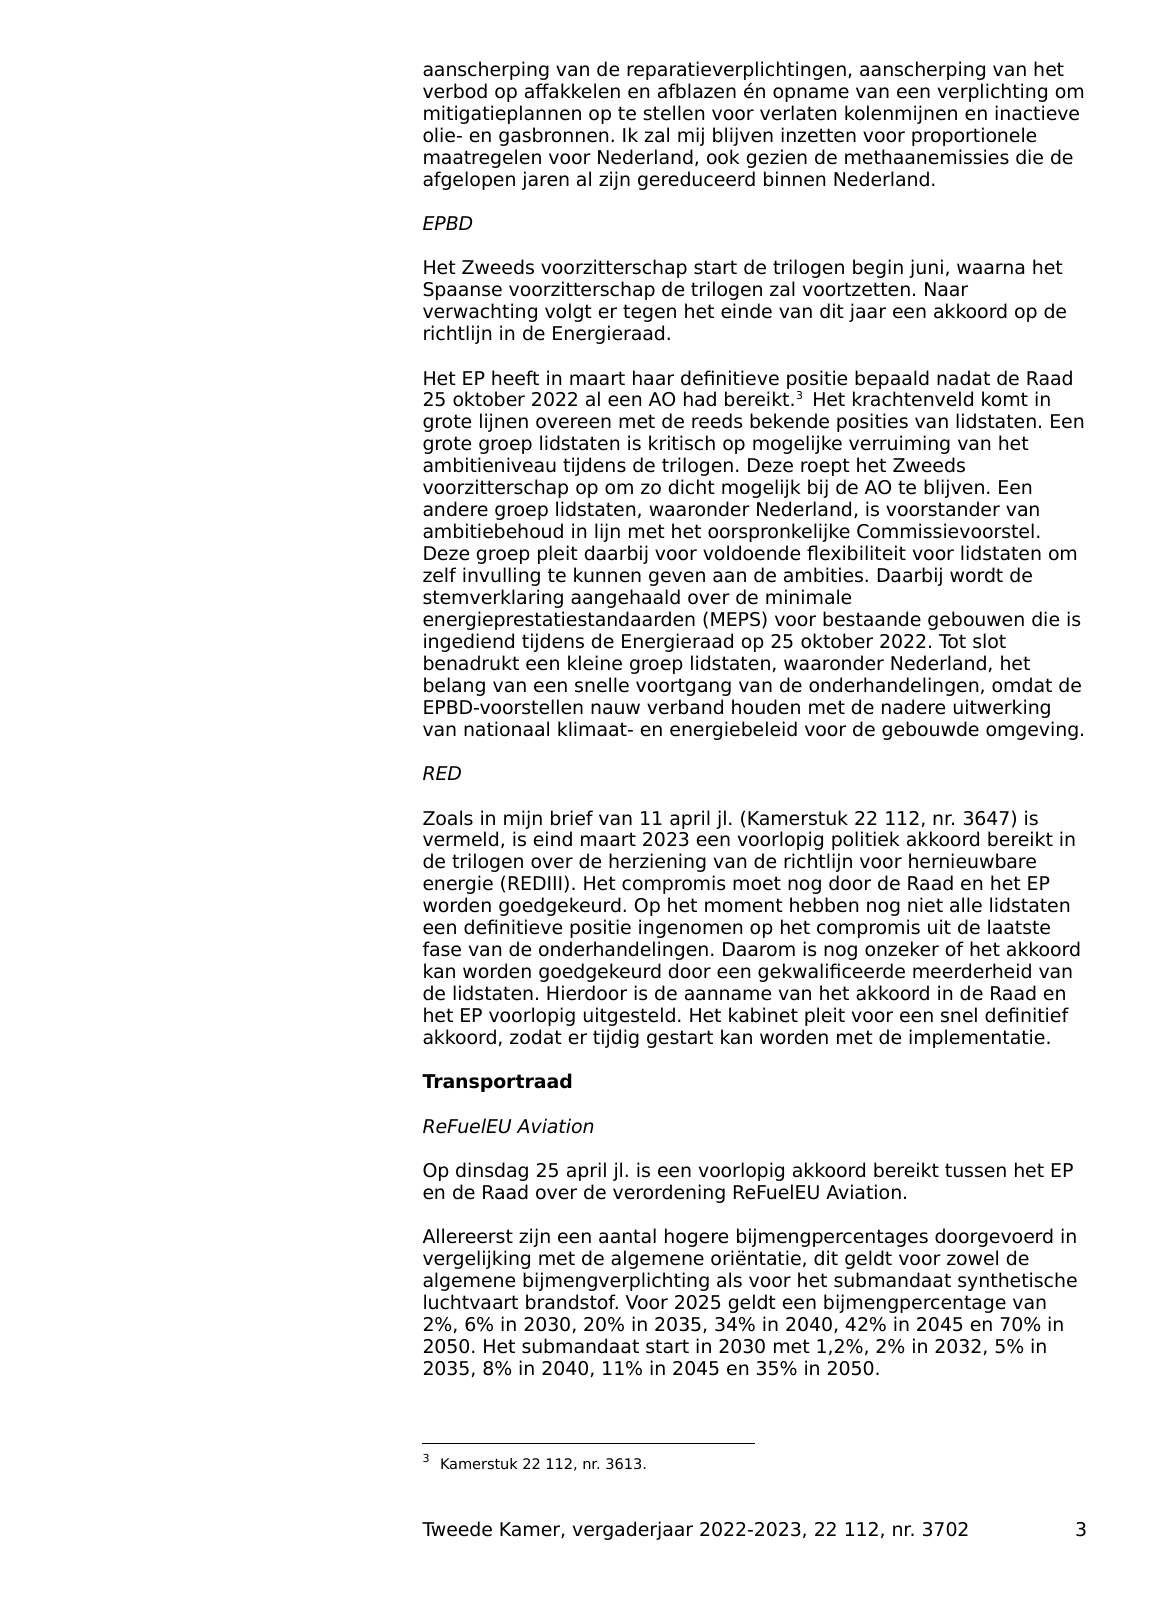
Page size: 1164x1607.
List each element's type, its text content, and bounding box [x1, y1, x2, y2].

text aanscherping van de reparatieverplichtingen, aanscherping van het verbod op affakkelen en afblazen én opname van een verplichting om mitigatieplannen op te stellen voor verlaten kolenmijnen en inactieve olie- en gasbronnen. Ik zal mij blijven inzetten voor proportionele maatregelen voor Nederland, ook gezien de methaanemissies die de afgelopen jaren al zijn gereduceerd binnen Nederland. [422, 59, 1087, 191]
text Zoals in mijn brief van 11 april jl. (Kamerstuk 22 112, nr. 3647) is vermeld, is eind maart 2023 een voorlopig politiek akkoord bereikt in de trilogen over de herziening van de richtlijn voor hernieuwbare energie (REDIII). Het compromis moet nog door de Raad en het EP worden goedgekeurd. Op het moment hebben nog niet alle lidstaten een definitieve positie ingenomen op het compromis uit de laatste fase van de onderhandelingen. Daarom is nog onzeker of het akkoord kan worden goedgekeurd door een gekwalificeerde meerderheid van de lidstaten. Hierdoor is de aanname van het akkoord in de Raad en het EP voorlopig uitgesteld. Het kabinet pleit voor een snel definitief akkoord, zodat er tijdig gestart kan worden met de implementatie. [422, 807, 1087, 1049]
text Het Zweeds voorzitterschap start de trilogen begin juni, waarna het Spaanse voorzitterschap de trilogen zal voortzetten. Naar verwachting volgt er tegen het einde van dit jaar een akkoord op de richtlijn in de Energieraad. [422, 257, 1087, 345]
text Allereerst zijn een aantal hogere bijmengpercentages doorgevoerd in vergelijking met de algemene oriëntatie, dit geldt voor zowel de algemene bijmengverplichting als voor het submandaat synthetische luchtvaart brandstof. Voor 2025 geldt een bijmengpercentage van 2%, 6% in 2030, 20% in 2035, 34% in 2040, 42% in 2045 en 70% in 2050. Het submandaat start in 2030 met 1,2%, 2% in 2032, 5% in 2035, 8% in 2040, 11% in 2045 en 35% in 2050. [422, 1226, 1087, 1380]
subtitle RED [422, 763, 1087, 785]
text Het EP heeft in maart haar definitieve positie bepaald nadat de Raad 25 oktober 2022 al een AO had bereikt. Het krachtenveld komt in grote lijnen overeen met de reeds bekende posities van lidstaten. Een grote groep lidstaten is kritisch op mogelijke verruiming van het ambitieniveau tijdens de trilogen. Deze roept het Zweeds voorzitterschap op om zo dicht mogelijk bij de AO te blijven. Een andere groep lidstaten, waaronder Nederland, is voorstander van ambitiebehoud in lijn met het oorspronkelijke Commissievoorstel. Deze groep pleit daarbij voor voldoende flexibiliteit voor lidstaten om zelf invulling te kunnen geven aan de ambities. Daarbij wordt de stemverklaring aangehaald over de minimale energieprestatiestandaarden (MEPS) voor bestaande gebouwen die is ingediend tijdens de Energieraad op 25 oktober 2022. Tot slot benadrukt een kleine groep lidstaten, waaronder Nederland, het belang van een snelle voortgang van de onderhandelingen, omdat de EPBD-voorstellen nauw verband houden met de nadere uitwerking van nationaal klimaat- en energiebeleid voor de gebouwde omgeving. [422, 367, 1087, 741]
subtitle Transportraad [422, 1071, 1087, 1093]
subtitle ReFuelEU Aviation [422, 1116, 1087, 1137]
text Kamerstuk 22 112, nr. 3613. [422, 1452, 1087, 1474]
subtitle EPBD [422, 213, 1087, 235]
text Op dinsdag 25 april jl. is een voorlopig akkoord bereikt tussen het EP en de Raad over de verordening ReFuelEU Aviation. [422, 1160, 1087, 1204]
